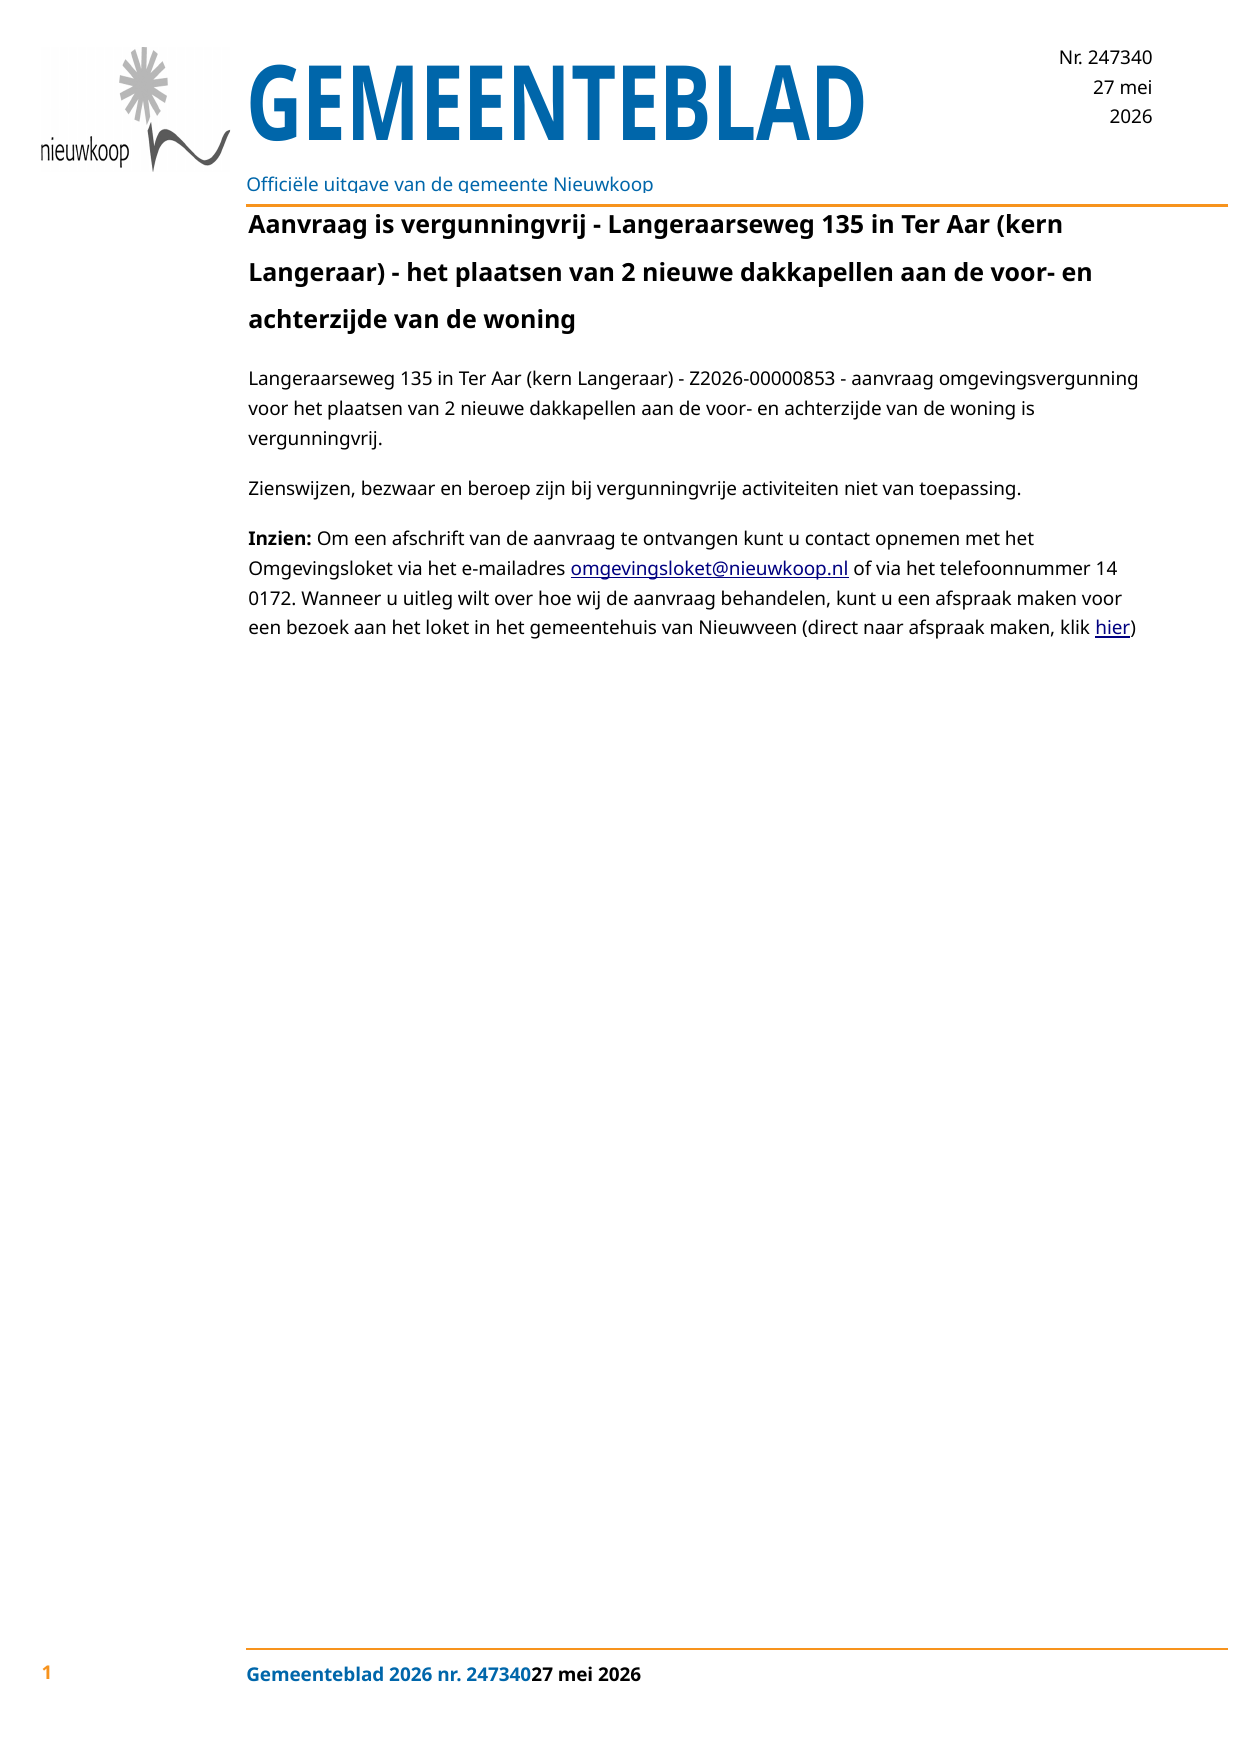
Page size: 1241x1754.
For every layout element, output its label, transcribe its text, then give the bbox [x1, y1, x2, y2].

text Aanvraag is vergunningvrij - Langeraarseweg 135 in Ter Aar (kern Langeraar) - het plaatsen van 2 nieuwe dakkapellen aan de voor- en achterzijde van de woning [248, 207, 1152, 336]
picture [41, 47, 231, 172]
text Inzien: Om een afschrift van de aanvraag te ontvangen kunt u contact opnemen met het Omgevingsloket via het e-mailadres omgevingsloket@nieuwkoop.nl of via het telefoonnummer 14 0172. Wanneer u uitleg wilt over hoe wij de aanvraag behandelen, kunt u een afspraak maken voor een bezoek aan het loket in het gemeentehuis van Nieuwveen (direct naar afspraak maken, klik hier) [248, 526, 1152, 640]
text Zienswijzen, bezwaar en beroep zijn bij vergunningvrije activiteiten niet van toepassing. [248, 475, 1152, 501]
text Langeraarseweg 135 in Ter Aar (kern Langeraar) - Z2026-00000853 - aanvraag omgevingsvergunning voor het plaatsen van 2 nieuwe dakkapellen aan de voor- en achterzijde van de woning is vergunningvrij. [248, 366, 1152, 450]
